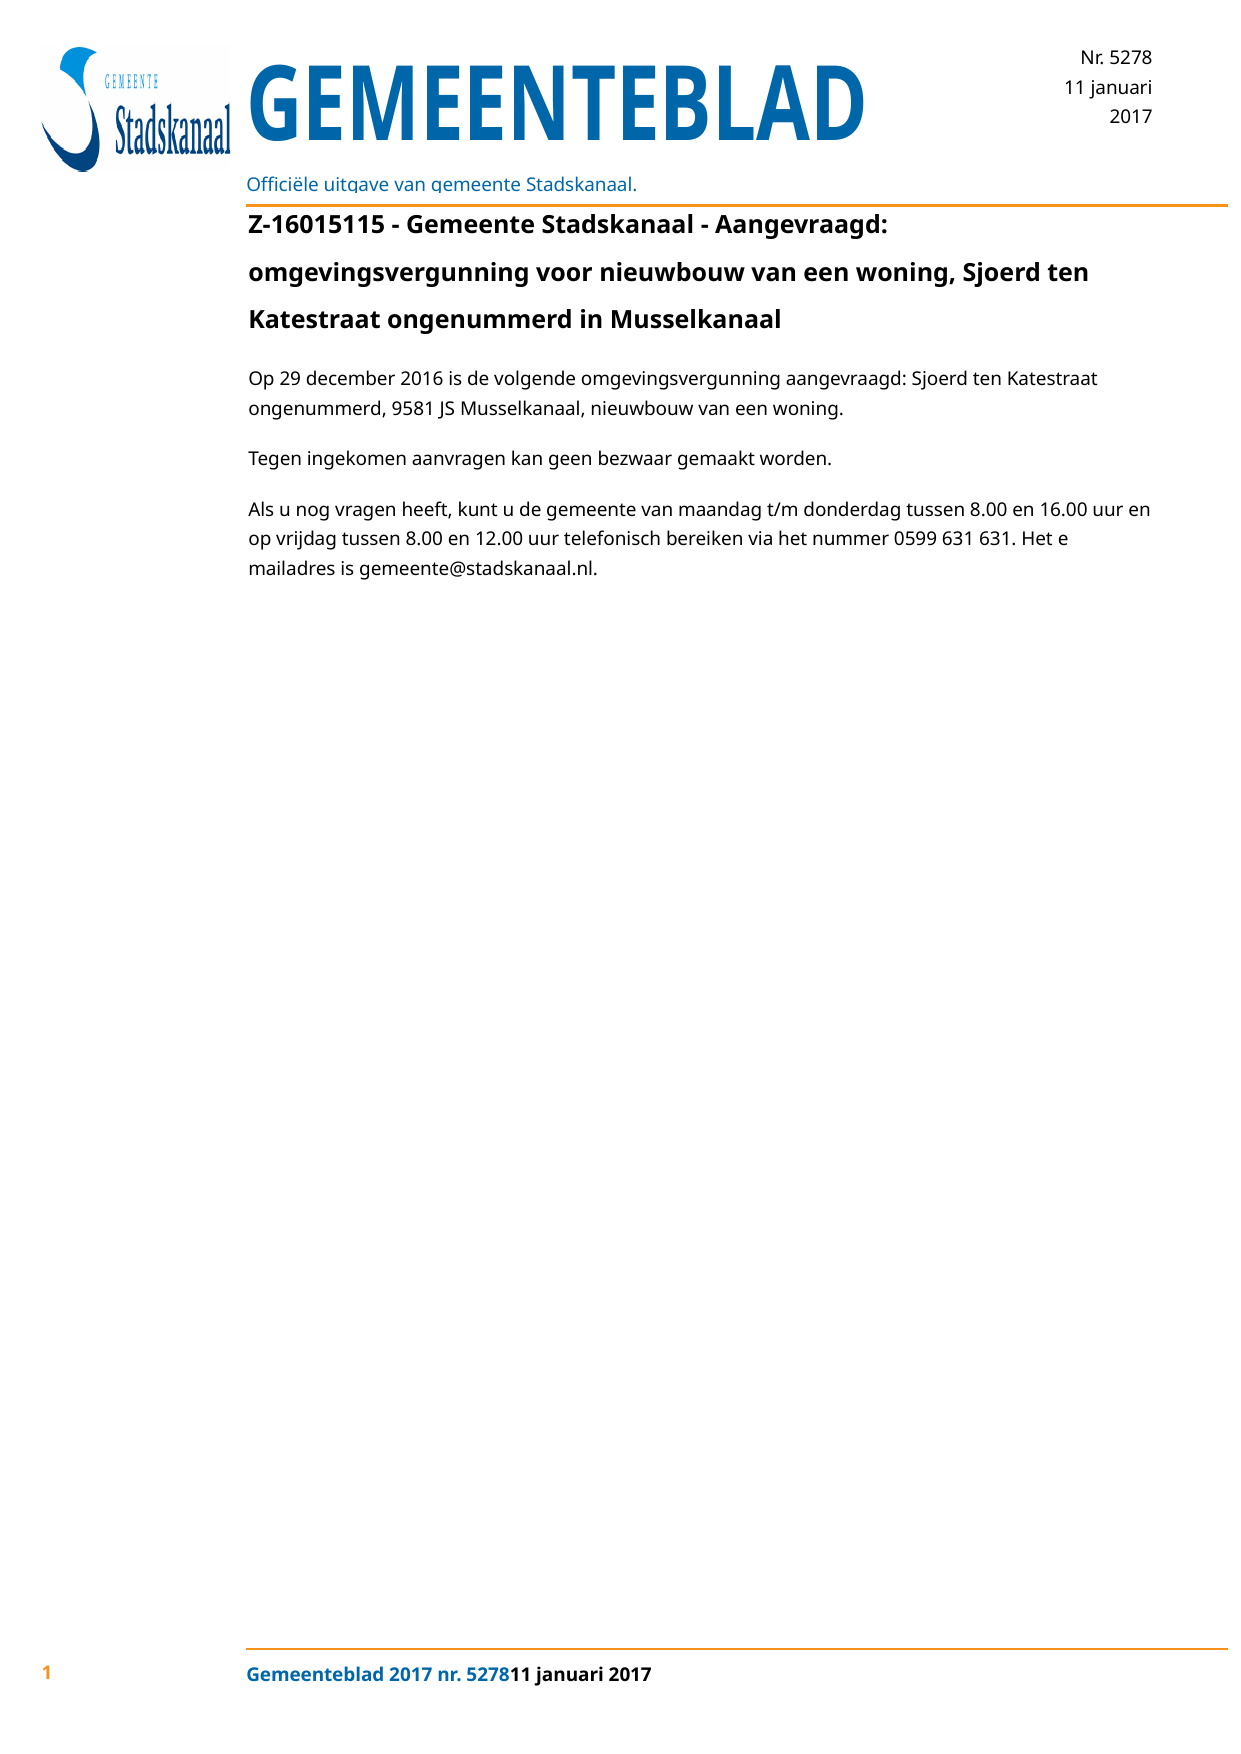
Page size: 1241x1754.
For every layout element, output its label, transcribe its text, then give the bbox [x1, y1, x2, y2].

text Als u nog vragen heeft, kunt u de gemeente van maandag t/m donderdag tussen 8.00 en 16.00 uur en op vrijdag tussen 8.00 en 12.00 uur telefonisch bereiken via het nummer 0599 631 631. Het e mailadres is gemeente@stadskanaal.nl. [248, 496, 1152, 581]
text Op 29 december 2016 is de volgende omgevingsvergunning aangevraagd: Sjoerd ten Katestraat ongenummerd, 9581 JS Musselkanaal, nieuwbouw van een woning. [248, 366, 1152, 421]
text Tegen ingekomen aanvragen kan geen bezwaar gemaakt worden. [248, 446, 1152, 471]
text Z-16015115 - Gemeente Stadskanaal - Aangevraagd: omgevingsvergunning voor nieuwbouw van een woning, Sjoerd ten Katestraat ongenummerd in Musselkanaal [248, 207, 1152, 336]
picture [41, 47, 231, 172]
